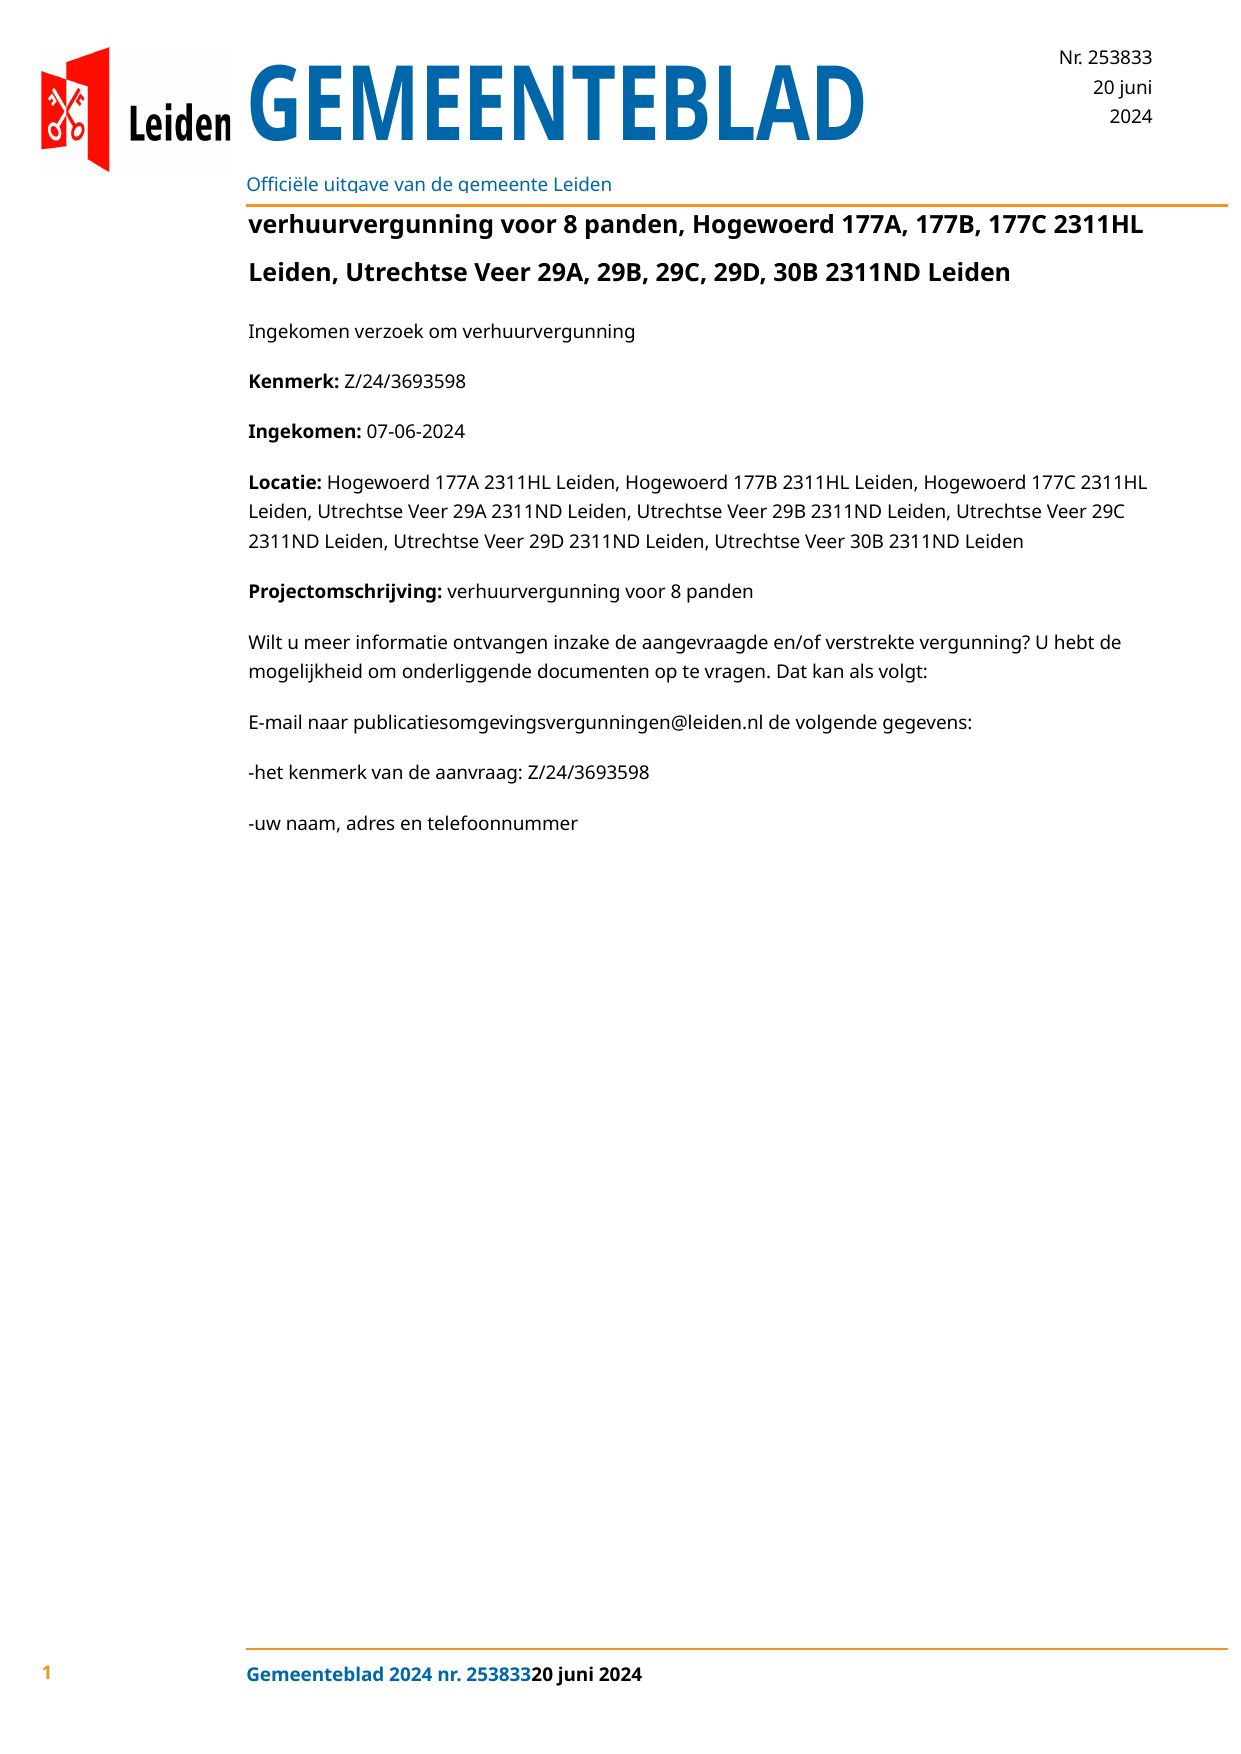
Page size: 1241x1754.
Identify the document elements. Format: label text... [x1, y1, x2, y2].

text Ingekomen: 07-06-2024 [248, 419, 1152, 444]
text Projectomschrijving: verhuurvergunning voor 8 panden [248, 579, 1152, 604]
text E-mail naar publicatiesomgevingsvergunningen@leiden.nl de volgende gegevens: [248, 709, 1152, 735]
picture [41, 47, 231, 172]
text Wilt u meer informatie ontvangen inzake de aangevraagde en/of verstrekte vergunning? U hebt de mogelijkheid om onderliggende documenten op te vragen. Dat kan als volgt: [248, 629, 1152, 684]
text -het kenmerk van de aanvraag: Z/24/3693598 [248, 759, 1152, 785]
text Ingekomen verzoek om verhuurvergunning [248, 318, 1152, 344]
text verhuurvergunning voor 8 panden, Hogewoerd 177A, 177B, 177C 2311HL Leiden, Utrechtse Veer 29A, 29B, 29C, 29D, 30B 2311ND Leiden [248, 207, 1152, 288]
text Locatie: Hogewoerd 177A 2311HL Leiden, Hogewoerd 177B 2311HL Leiden, Hogewoerd 177C 2311HL Leiden, Utrechtse Veer 29A 2311ND Leiden, Utrechtse Veer 29B 2311ND Leiden, Utrechtse Veer 29C 2311ND Leiden, Utrechtse Veer 29D 2311ND Leiden, Utrechtse Veer 30B 2311ND Leiden [248, 469, 1152, 554]
text Kenmerk: Z/24/3693598 [248, 368, 1152, 394]
text -uw naam, adres en telefoonnummer [248, 810, 1152, 836]
